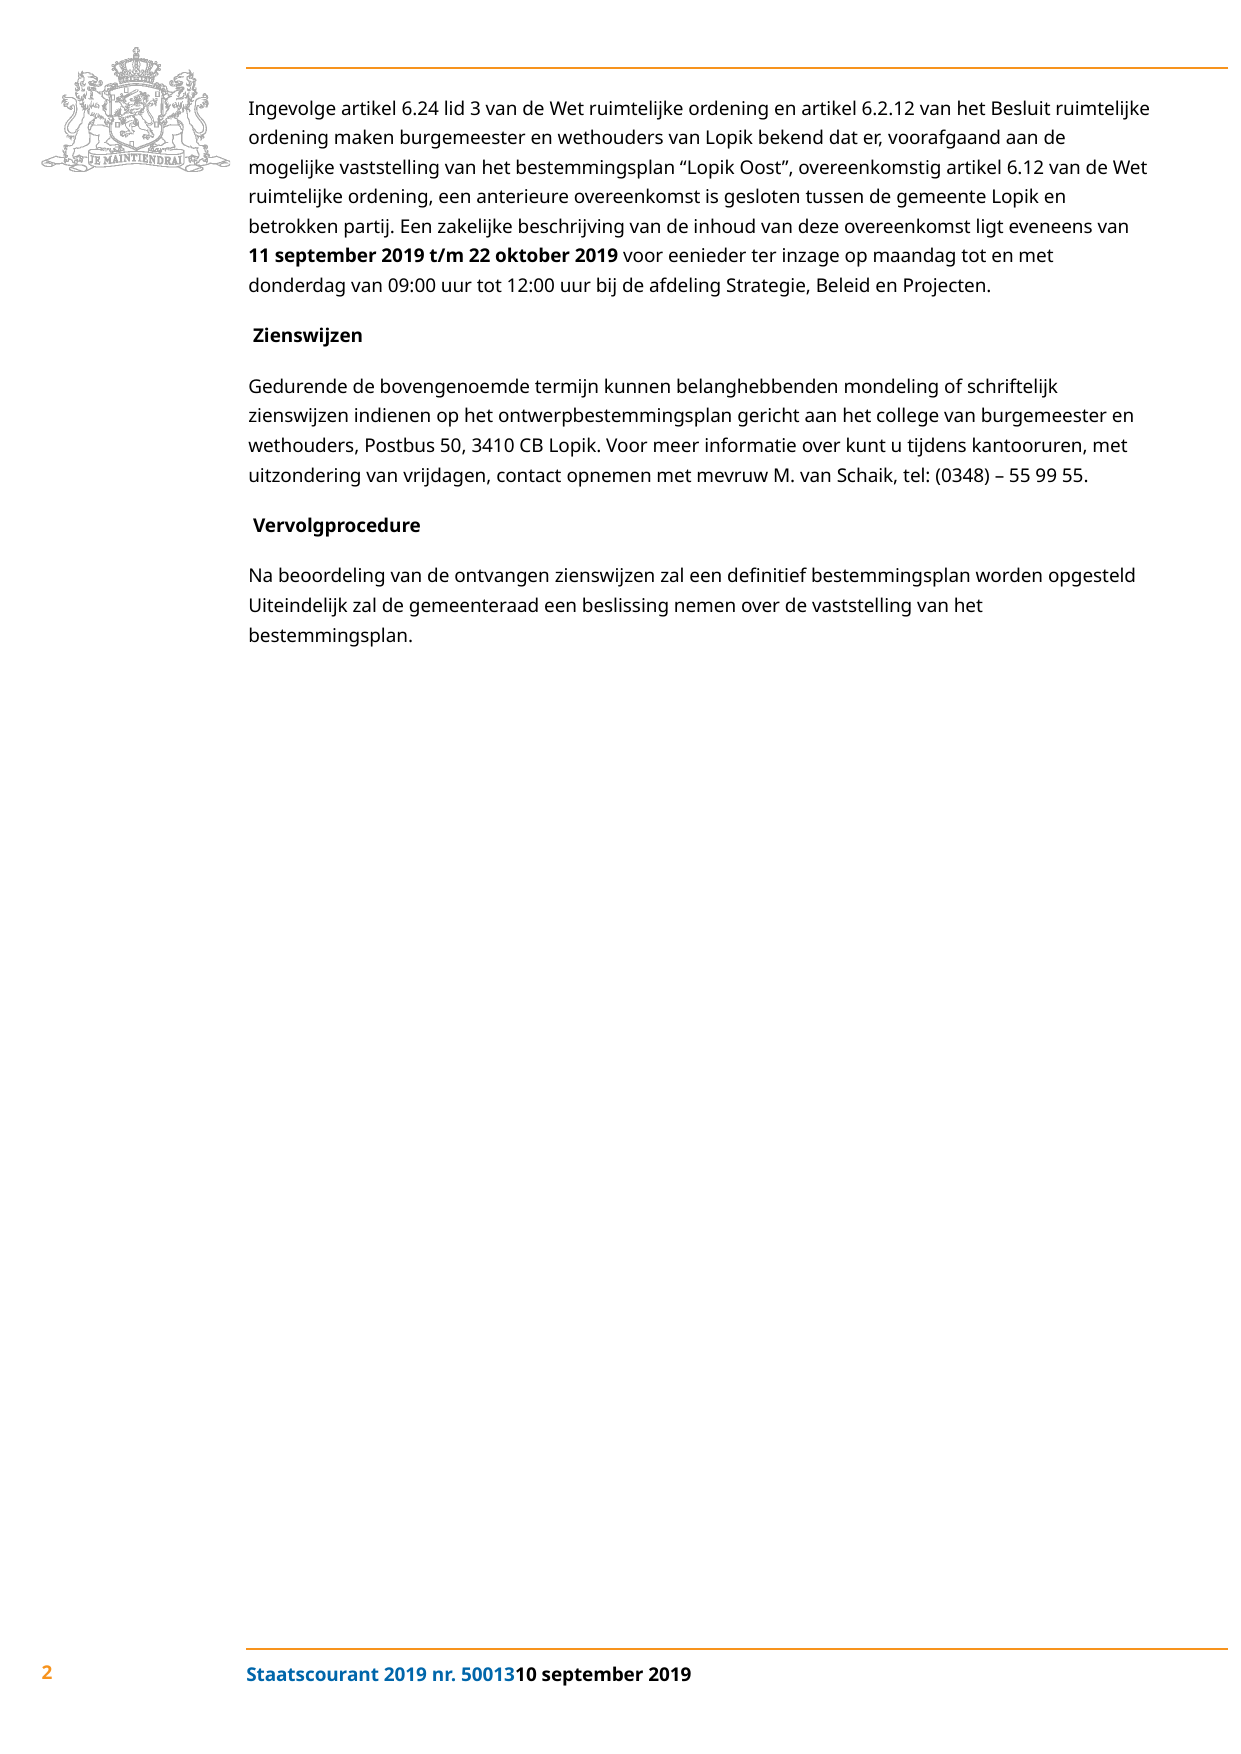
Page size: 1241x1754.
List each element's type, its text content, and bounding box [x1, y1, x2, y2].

picture [41, 47, 231, 172]
text Vervolgprocedure [248, 512, 1152, 538]
text Na beoordeling van de ontvangen zienswijzen zal een definitief bestemmingsplan worden opgesteld Uiteindelijk zal de gemeenteraad een beslissing nemen over de vaststelling van het bestemmingsplan. [248, 563, 1152, 648]
text Zienswijzen [248, 323, 1152, 348]
text Ingevolge artikel 6.24 lid 3 van de Wet ruimtelijke ordening en artikel 6.2.12 van het Besluit ruimtelijke ordening maken burgemeester en wethouders van Lopik bekend dat er, voorafgaand aan de mogelijke vaststelling van het bestemmingsplan “Lopik Oost”, overeenkomstig artikel 6.12 van de Wet ruimtelijke ordening, een anterieure overeenkomst is gesloten tussen de gemeente Lopik en betrokken partij. Een zakelijke beschrijving van de inhoud van deze overeenkomst ligt eveneens van 11 september 2019 t/m 22 oktober 2019 voor eenieder ter inzage op maandag tot en met donderdag van 09:00 uur tot 12:00 uur bij de afdeling Strategie, Beleid en Projecten. [248, 95, 1152, 298]
text Gedurende de bovengenoemde termijn kunnen belanghebbenden mondeling of schriftelijk zienswijzen indienen op het ontwerpbestemmingsplan gericht aan het college van burgemeester en wethouders, Postbus 50, 3410 CB Lopik. Voor meer informatie over kunt u tijdens kantooruren, met uitzondering van vrijdagen, contact opnemen met mevruw M. van Schaik, tel: (0348) – 55 99 55. [248, 373, 1152, 488]
